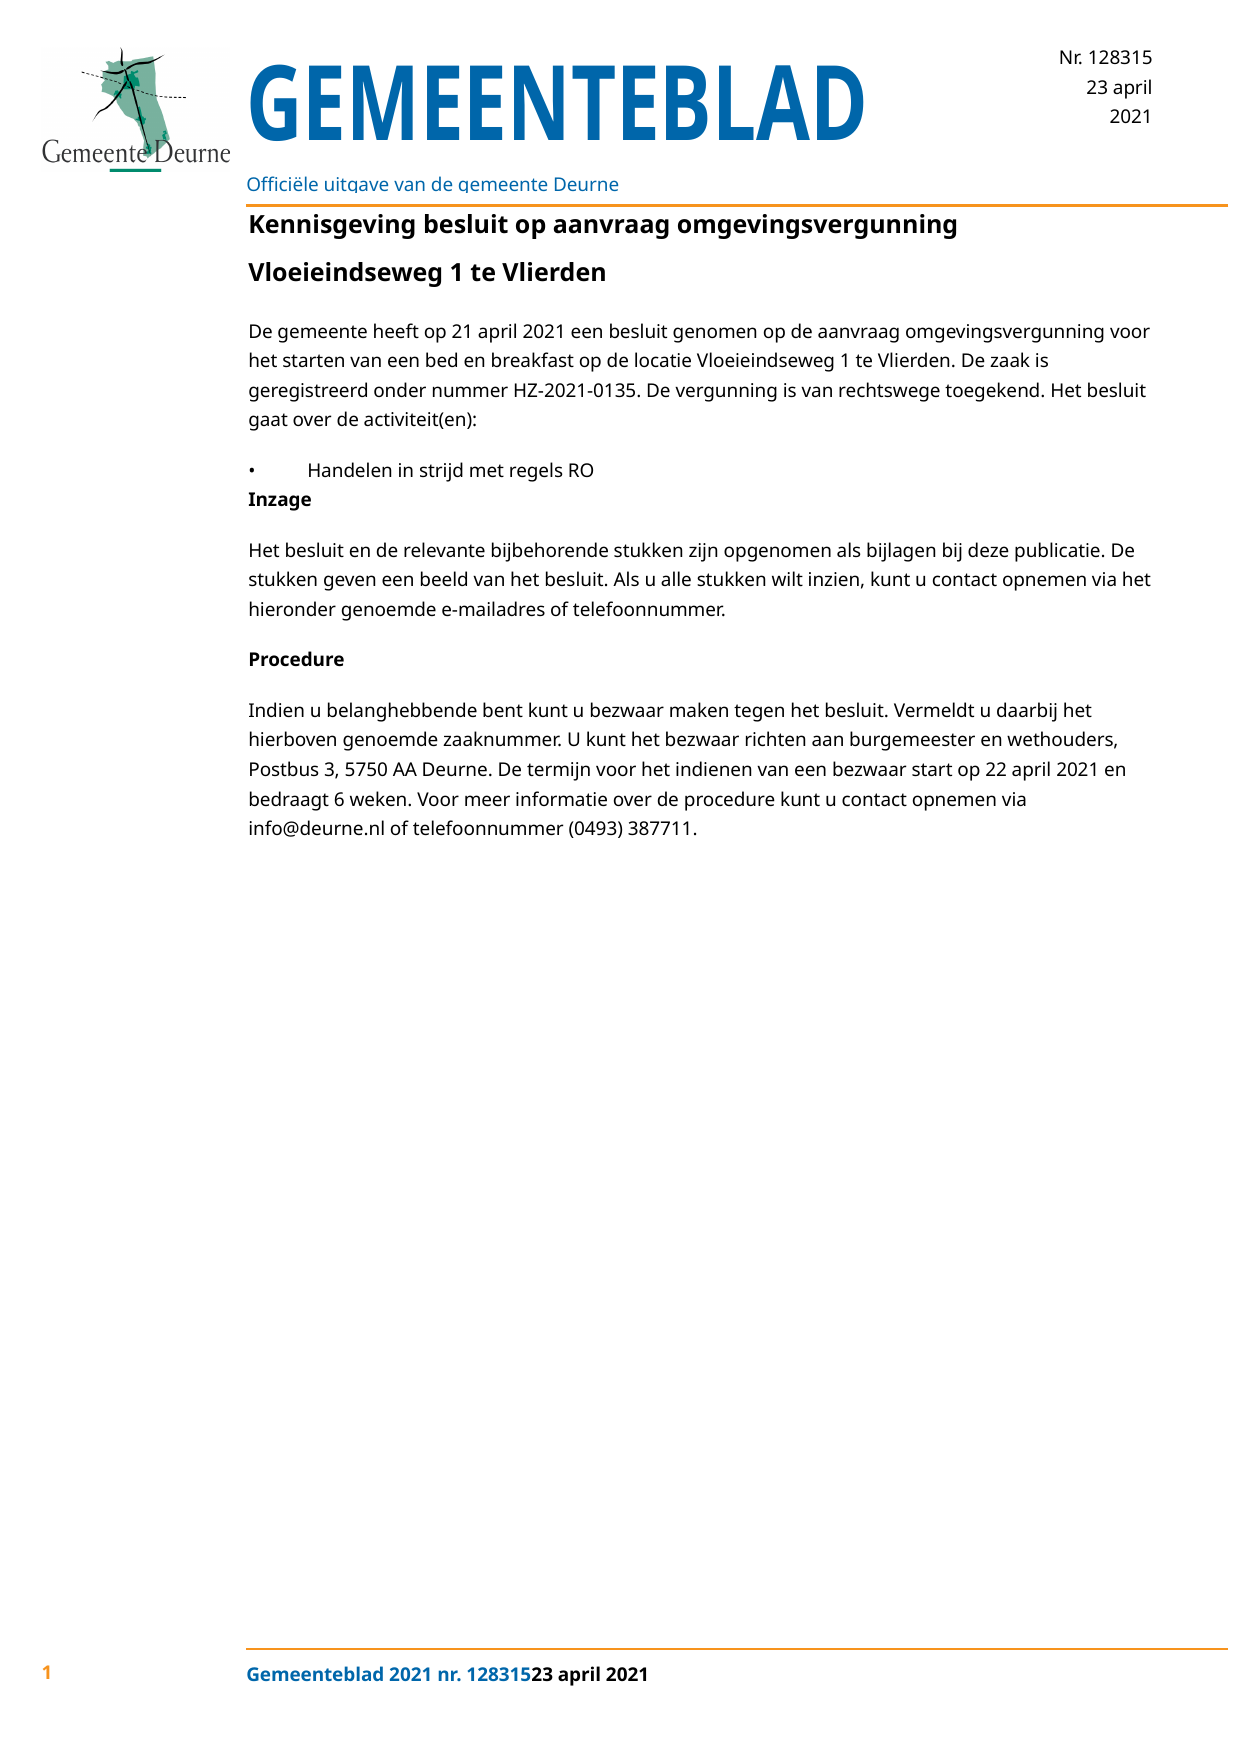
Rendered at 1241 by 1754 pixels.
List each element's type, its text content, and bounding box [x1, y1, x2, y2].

text De gemeente heeft op 21 april 2021 een besluit genomen op de aanvraag omgevingsvergunning voor het starten van een bed en breakfast op de locatie Vloeieindseweg 1 te Vlierden. De zaak is geregistreerd onder nummer HZ-2021-0135. De vergunning is van rechtswege toegekend. Het besluit gaat over de activiteit(en): [248, 318, 1152, 432]
text Indien u belanghebbende bent kunt u bezwaar maken tegen het besluit. Vermeldt u daarbij het hierboven genoemde zaaknummer. U kunt het bezwaar richten aan burgemeester en wethouders, Postbus 3, 5750 AA Deurne. De termijn voor het indienen van een bezwaar start op 22 april 2021 en bedraagt 6 weken. Voor meer informatie over de procedure kunt u contact opnemen via info@deurne.nl of telefoonnummer (0493) 387711. [248, 697, 1152, 841]
picture [41, 47, 231, 172]
text Kennisgeving besluit op aanvraag omgevingsvergunning Vloeieindseweg 1 te Vlierden [248, 207, 1152, 288]
list Handelen in strijd met regels RO [248, 457, 1152, 483]
text Procedure [248, 647, 1152, 672]
text Inzage [248, 487, 1152, 512]
text Het besluit en de relevante bijbehorende stukken zijn opgenomen als bijlagen bij deze publicatie. De stukken geven een beeld van het besluit. Als u alle stukken wilt inzien, kunt u contact opnemen via het hieronder genoemde e-mailadres of telefoonnummer. [248, 537, 1152, 622]
